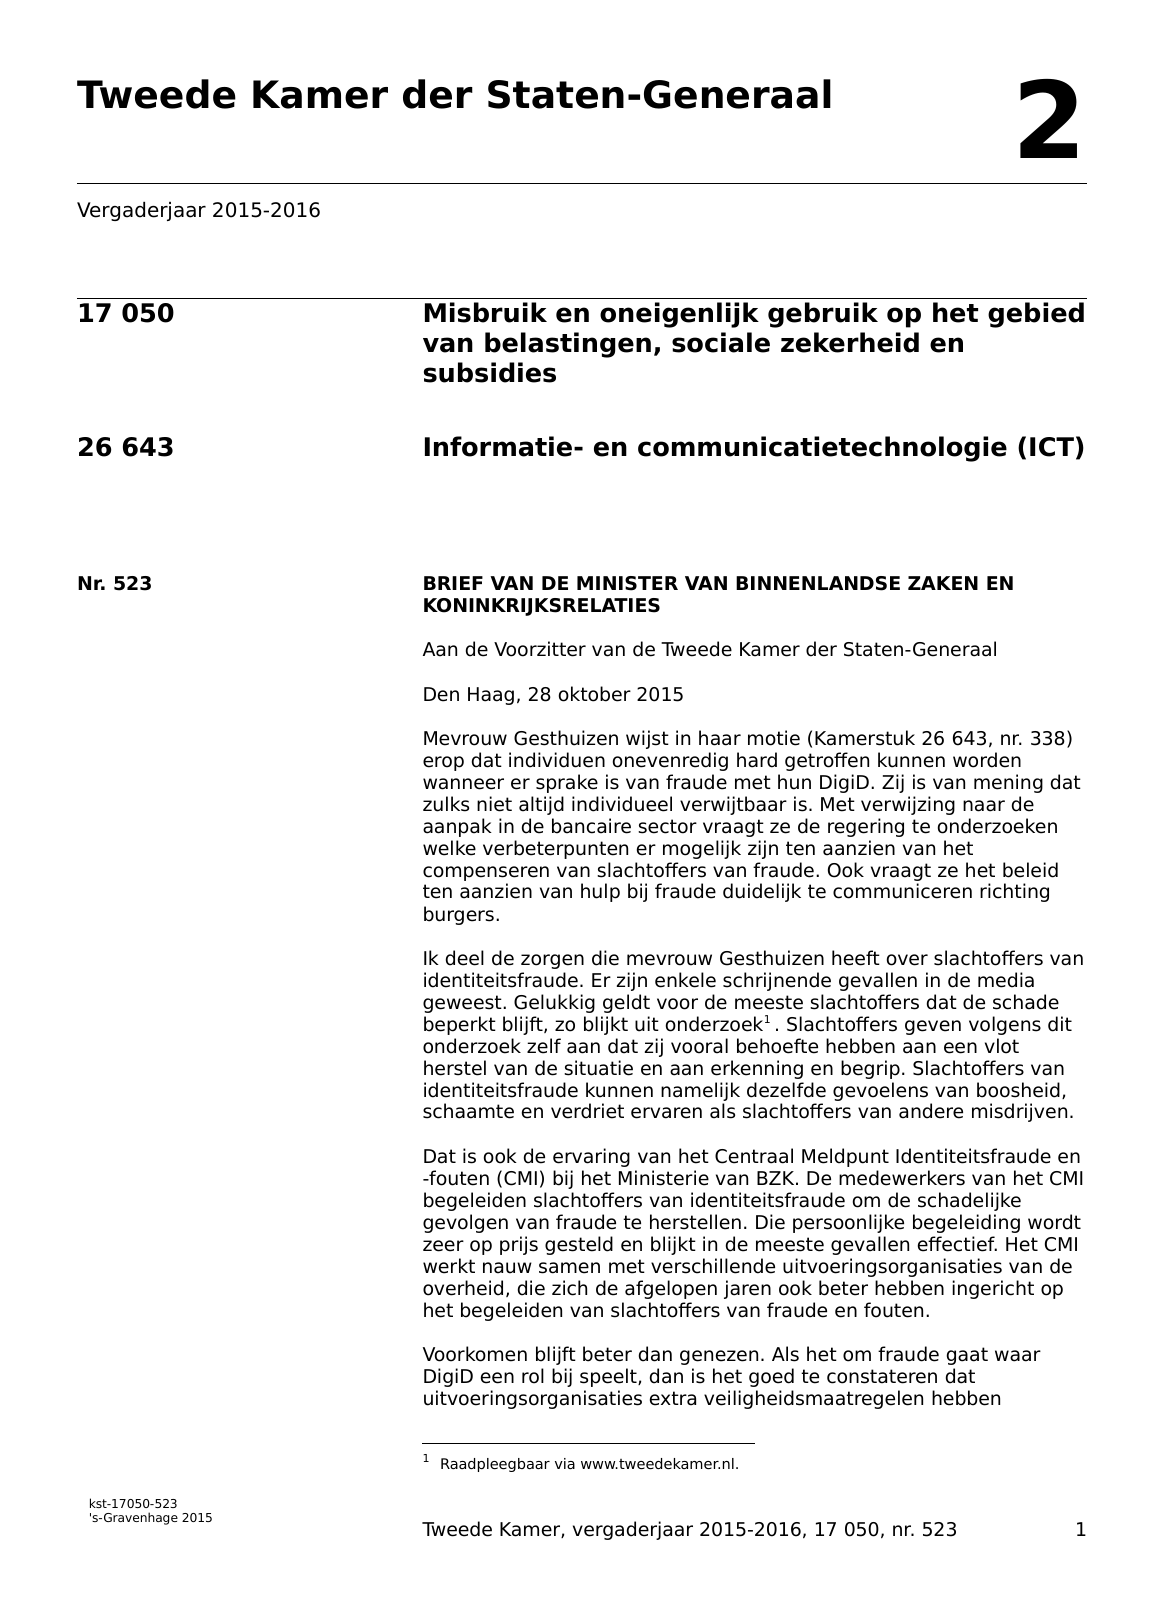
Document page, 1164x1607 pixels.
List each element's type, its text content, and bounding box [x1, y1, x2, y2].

text Aan de Voorzitter van de Tweede Kamer der Staten-Generaal [422, 639, 1087, 661]
table_header Tweede Kamer der Staten-Generaal [77, 59, 886, 183]
text 's-Gravenhage 2015 [88, 1511, 323, 1525]
subtitle 26 643 Informatie- en communicatietechnologie (ICT) [77, 432, 1087, 462]
subtitle 17 050 Misbruik en oneigenlijk gebruik op het gebied van belastingen, sociale zekerheid en subsidies [77, 299, 1087, 388]
text Mevrouw Gesthuizen wijst in haar motie (Kamerstuk 26 643, nr. 338) erop dat individuen onevenredig hard getroffen kunnen worden wanneer er sprake is van fraude met hun DigiD. Zij is van mening dat zulks niet altijd individueel verwijtbaar is. Met verwijzing naar de aanpak in de bancaire sector vraagt ze de regering te onderzoeken welke verbeterpunten er mogelijk zijn ten aanzien van het compenseren van slachtoffers van fraude. Ook vraagt ze het beleid ten aanzien van hulp bij fraude duidelijk te communiceren richting burgers. [422, 728, 1087, 925]
text Voorkomen blijft beter dan genezen. Als het om fraude gaat waar DigiD een rol bij speelt, dan is het goed te constateren dat uitvoeringsorganisaties extra veiligheidsmaatregelen hebben [422, 1344, 1087, 1409]
text kst-17050-523 [88, 1497, 323, 1511]
table_cell Vergaderjaar 2015-2016 [77, 184, 1087, 298]
text Dat is ook de ervaring van het Centraal Meldpunt Identiteitsfraude en -fouten (CMI) bij het Ministerie van BZK. De medewerkers van het CMI begeleiden slachtoffers van identiteitsfraude om de schadelijke gevolgen van fraude te herstellen. Die persoonlijke begeleiding wordt zeer op prijs gesteld en blijkt in de meeste gevallen effectief. Het CMI werkt nauw samen met verschillende uitvoeringsorganisaties van de overheid, die zich de afgelopen jaren ook beter hebben ingericht op het begeleiden van slachtoffers van fraude en fouten. [422, 1146, 1087, 1321]
text Raadpleegbaar via www.tweedekamer.nl. [422, 1452, 1087, 1474]
subtitle Nr. 523 BRIEF VAN DE MINISTER VAN BINNENLANDSE ZAKEN EN KONINKRIJKSRELATIES [77, 573, 1087, 617]
text Den Haag, 28 oktober 2015 [422, 683, 1087, 705]
table_header 2 [886, 59, 1087, 183]
text Ik deel de zorgen die mevrouw Gesthuizen heeft over slachtoffers van identiteitsfraude. Er zijn enkele schrijnende gevallen in de media geweest. Gelukkig geldt voor de meeste slachtoffers dat de schade beperkt blijft, zo blijkt uit onderzoek. Slachtoffers geven volgens dit onderzoek zelf aan dat zij vooral behoefte hebben aan een vlot herstel van de situatie en aan erkenning en begrip. Slachtoffers van identiteitsfraude kunnen namelijk dezelfde gevoelens van boosheid, schaamte en verdriet ervaren als slachtoffers van andere misdrijven. [422, 948, 1087, 1123]
